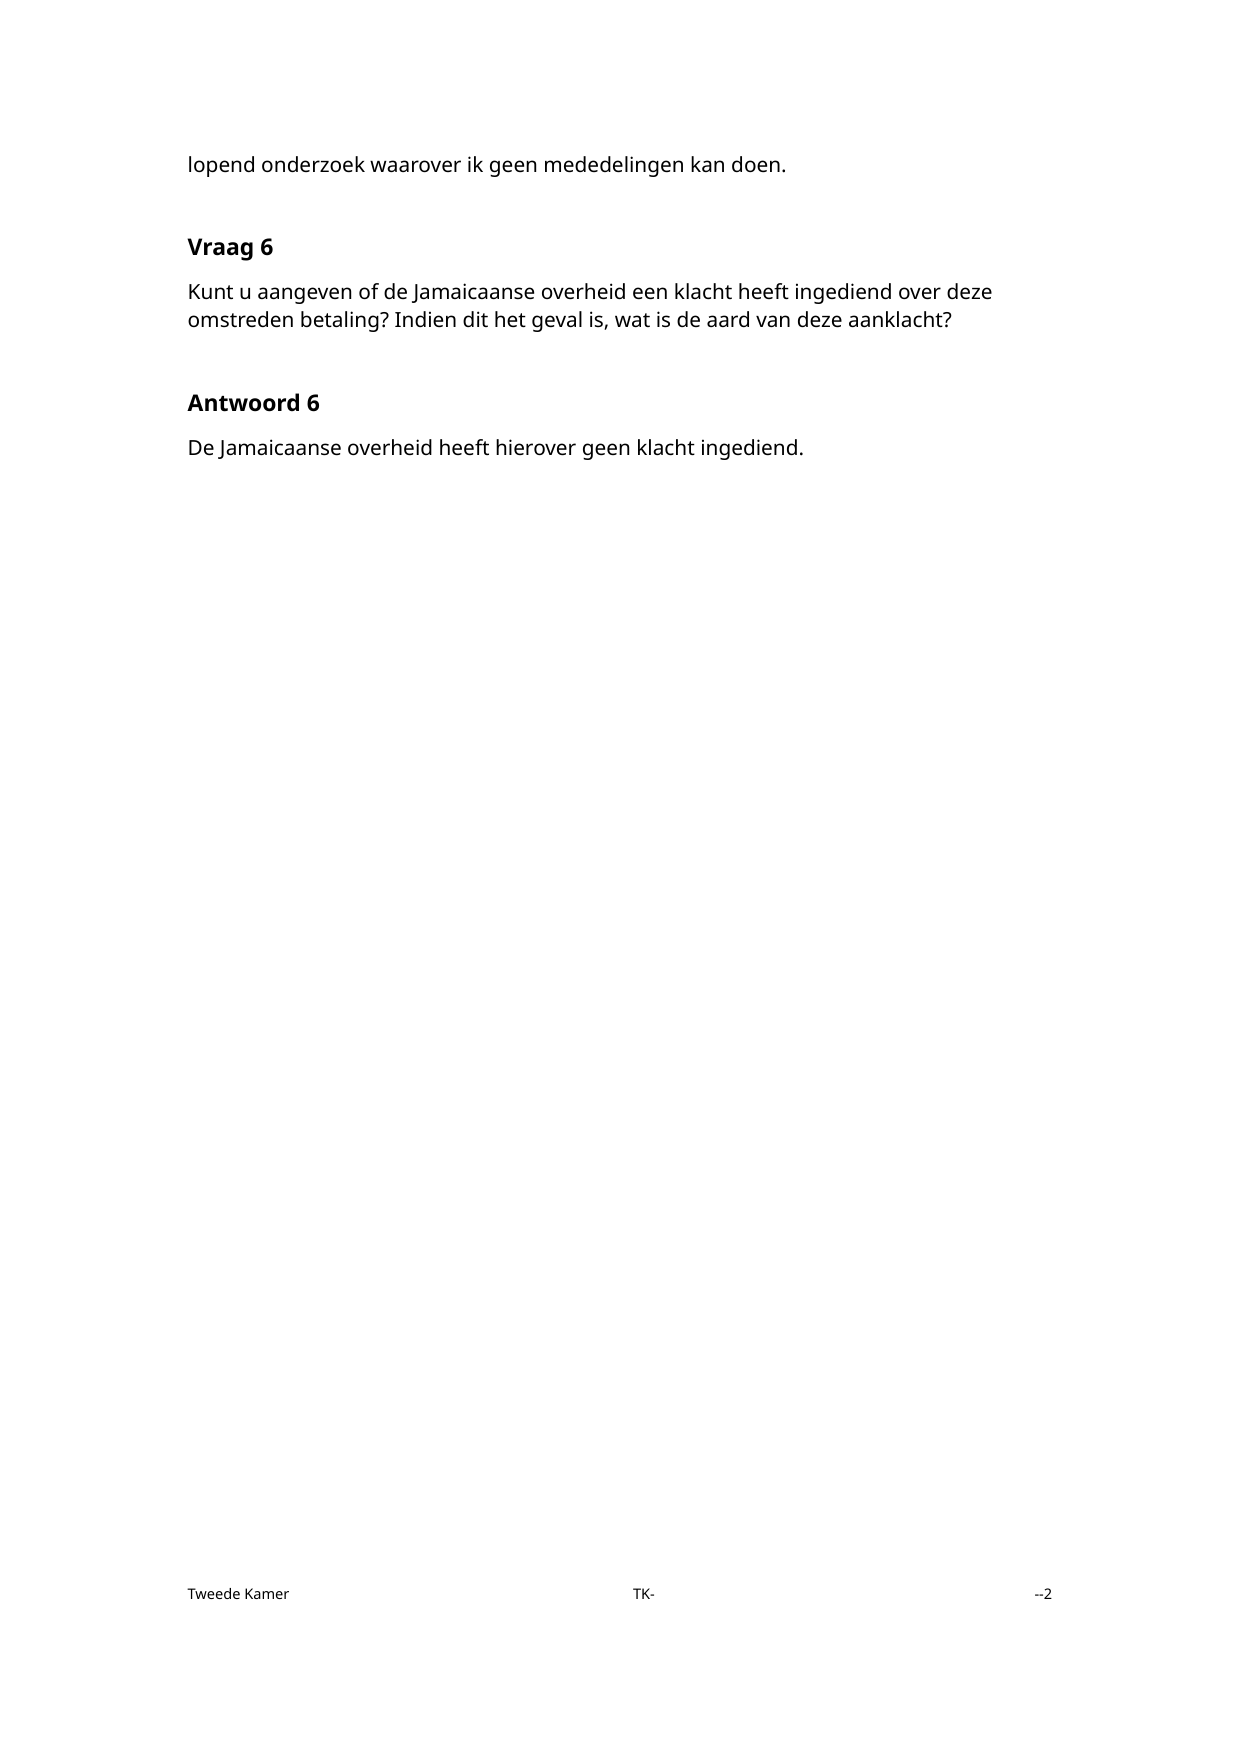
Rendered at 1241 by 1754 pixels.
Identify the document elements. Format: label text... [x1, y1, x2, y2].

subtitle Antwoord 6 [187, 387, 1053, 418]
text lopend onderzoek waarover ik geen mededelingen kan doen. [187, 150, 1053, 178]
subtitle Vraag 6 [187, 231, 1053, 262]
text De Jamaicaanse overheid heeft hierover geen klacht ingediend. [187, 433, 1053, 461]
text Kunt u aangeven of de Jamaicaanse overheid een klacht heeft ingediend over deze omstreden betaling? Indien dit het geval is, wat is de aard van deze aanklacht? [187, 277, 1053, 334]
